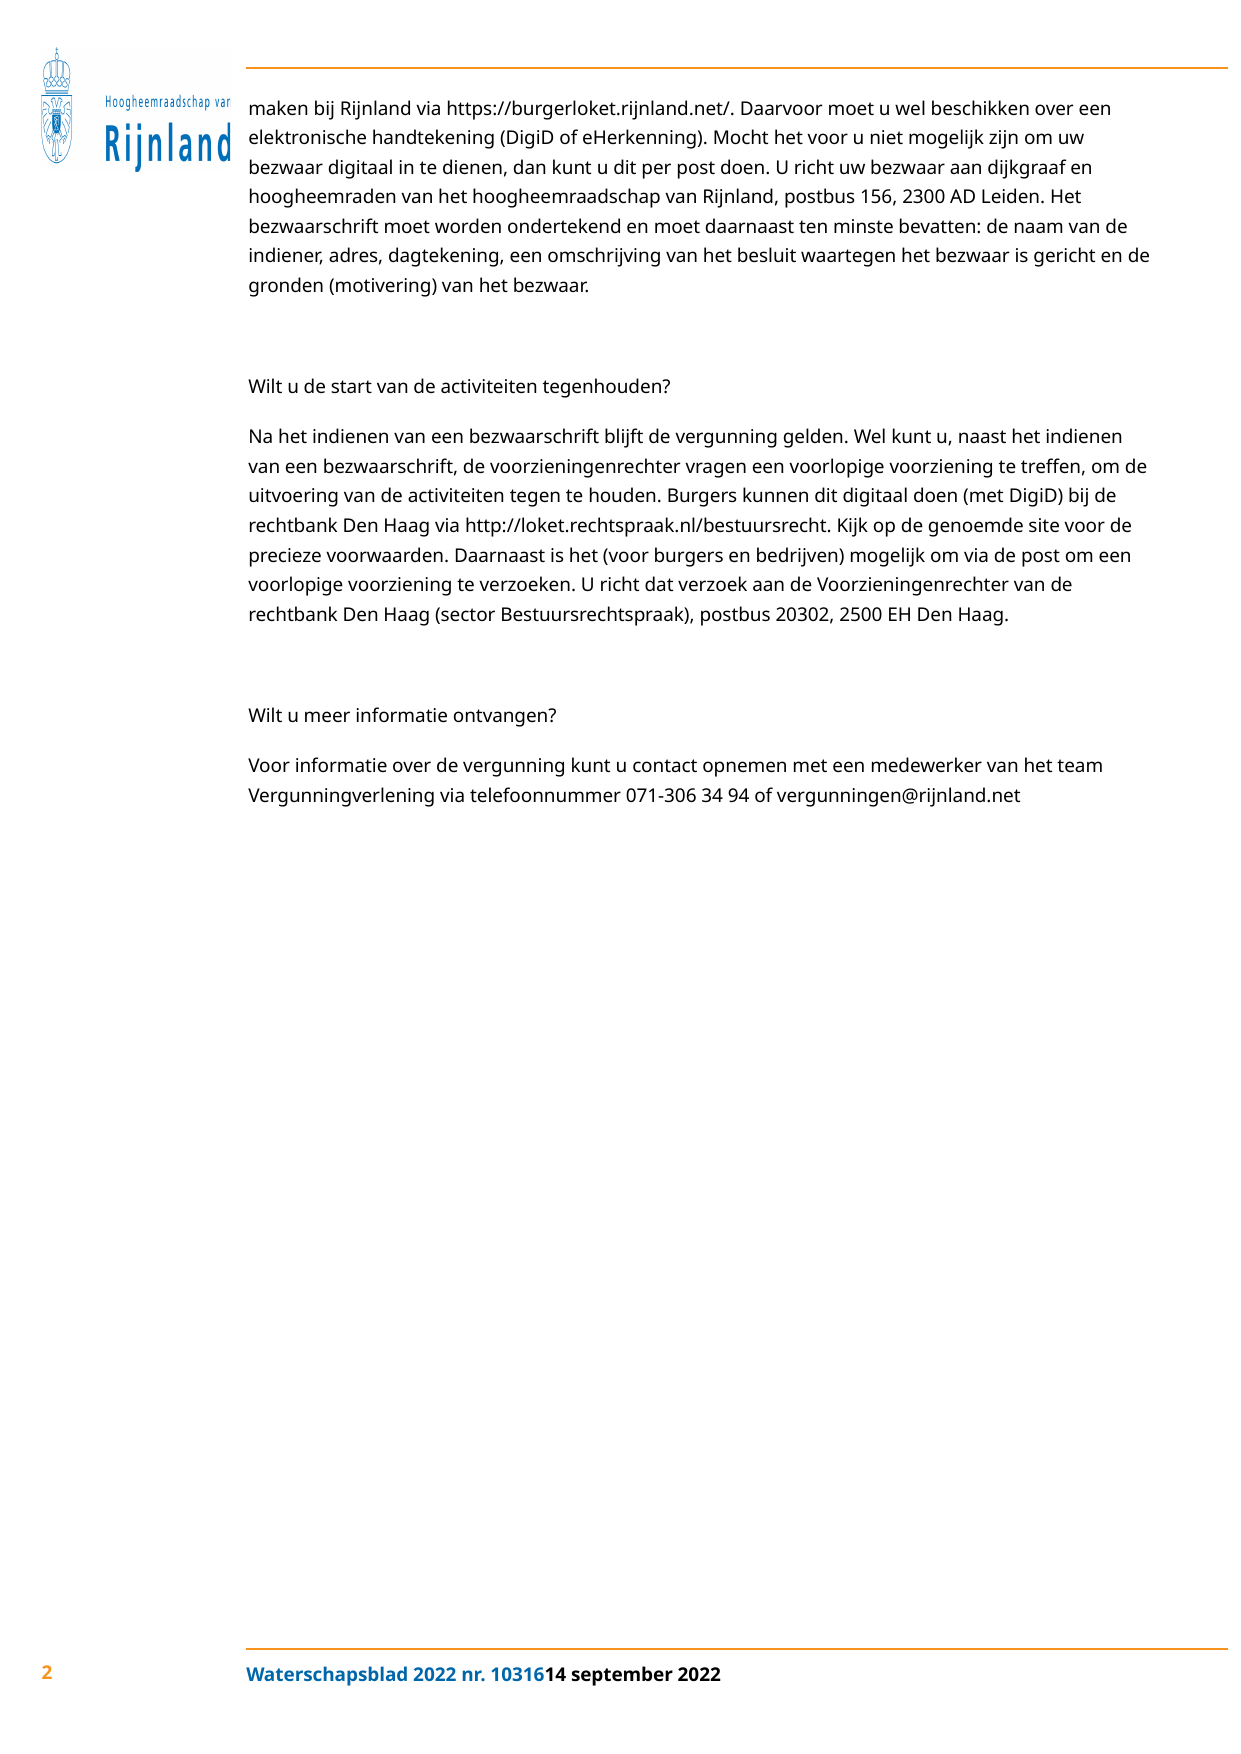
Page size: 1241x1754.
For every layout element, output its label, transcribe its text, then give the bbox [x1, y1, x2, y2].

text Wilt u meer informatie ontvangen? [248, 702, 1152, 728]
text maken bij Rijnland via https://burgerloket.rijnland.net/. Daarvoor moet u wel beschikken over een elektronische handtekening (DigiD of eHerkenning). Mocht het voor u niet mogelijk zijn om uw bezwaar digitaal in te dienen, dan kunt u dit per post doen. U richt uw bezwaar aan dijkgraaf en hoogheemraden van het hoogheemraadschap van Rijnland, postbus 156, 2300 AD Leiden. Het bezwaarschrift moet worden ondertekend en moet daarnaast ten minste bevatten: de naam van de indiener, adres, dagtekening, een omschrijving van het besluit waartegen het bezwaar is gericht en de gronden (motivering) van het bezwaar. [248, 95, 1152, 298]
picture [41, 47, 231, 172]
text Na het indienen van een bezwaarschrift blijft de vergunning gelden. Wel kunt u, naast het indienen van een bezwaarschrift, de voorzieningenrechter vragen een voorlopige voorziening te treffen, om de uitvoering van de activiteiten tegen te houden. Burgers kunnen dit digitaal doen (met DigiD) bij de rechtbank Den Haag via http://loket.rechtspraak.nl/bestuursrecht. Kijk op de genoemde site voor de precieze voorwaarden. Daarnaast is het (voor burgers en bedrijven) mogelijk om via de post om een voorlopige voorziening te verzoeken. U richt dat verzoek aan de Voorzieningenrechter van de rechtbank Den Haag (sector Bestuursrechtspraak), postbus 20302, 2500 EH Den Haag. [248, 423, 1152, 627]
text Wilt u de start van de activiteiten tegenhouden? [248, 373, 1152, 399]
text Voor informatie over de vergunning kunt u contact opnemen met een medewerker van het team Vergunningverlening via telefoonnummer 071-306 34 94 of vergunningen@rijnland.net [248, 752, 1152, 808]
